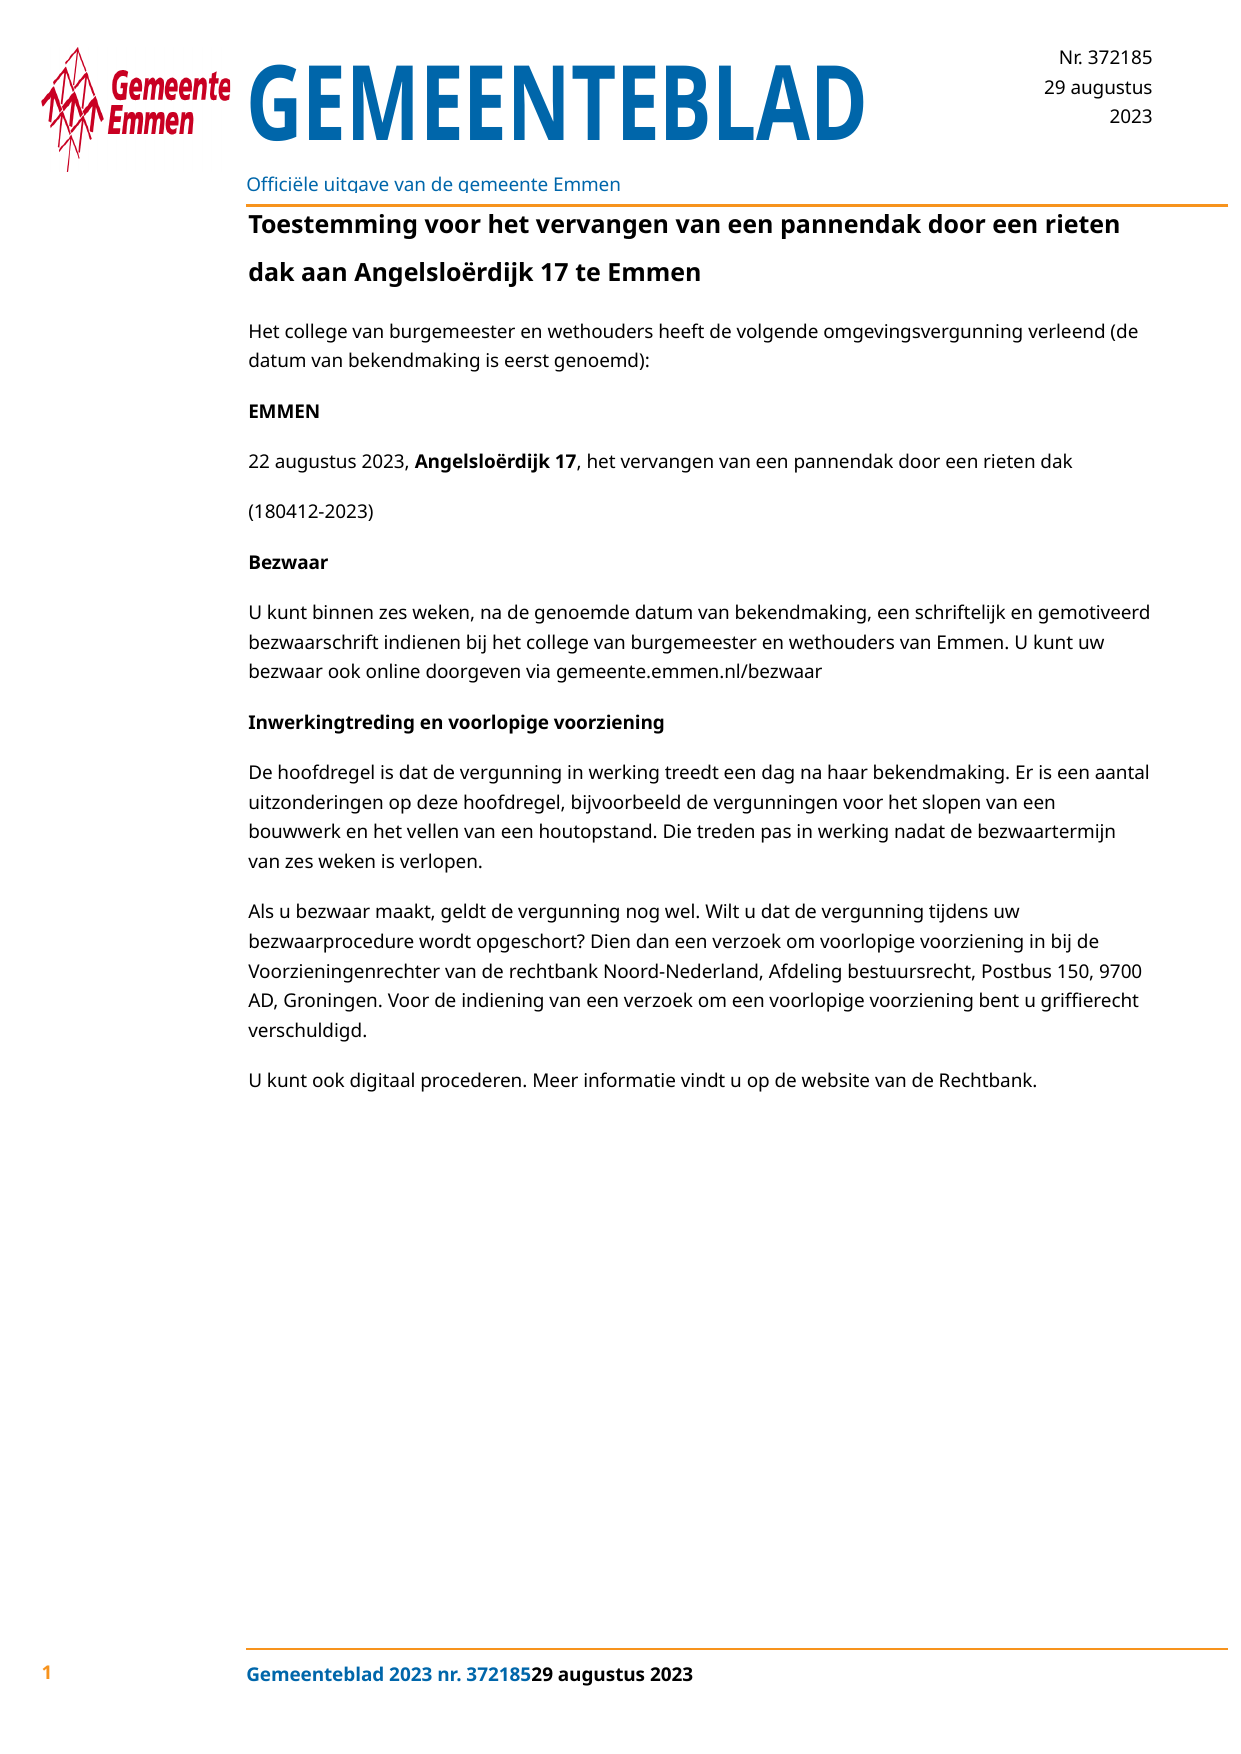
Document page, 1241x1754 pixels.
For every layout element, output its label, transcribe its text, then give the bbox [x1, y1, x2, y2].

text Inwerkingtreding en voorlopige voorziening [248, 709, 1152, 735]
text 22 augustus 2023, Angelsloërdijk 17, het vervangen van een pannendak door een rieten dak [248, 448, 1152, 474]
text U kunt ook digitaal procederen. Meer informatie vindt u op de website van de Rechtbank. [248, 1067, 1152, 1093]
text U kunt binnen zes weken, na de genoemde datum van bekendmaking, een schriftelijk en gemotiveerd bezwaarschrift indienen bij het college van burgemeester en wethouders van Emmen. U kunt uw bezwaar ook online doorgeven via gemeente.emmen.nl/bezwaar [248, 599, 1152, 684]
text Toestemming voor het vervangen van een pannendak door een rieten dak aan Angelsloërdijk 17 te Emmen [248, 207, 1152, 288]
text EMMEN [248, 398, 1152, 424]
text De hoofdregel is dat de vergunning in werking treedt een dag na haar bekendmaking. Er is een aantal uitzonderingen op deze hoofdregel, bijvoorbeeld de vergunningen voor het slopen van een bouwwerk en het vellen van een houtopstand. Die treden pas in werking nadat de bezwaartermijn van zes weken is verlopen. [248, 759, 1152, 874]
picture [41, 47, 231, 172]
text Het college van burgemeester en wethouders heeft de volgende omgevingsvergunning verleend (de datum van bekendmaking is eerst genoemd): [248, 318, 1152, 373]
text Bezwaar [248, 549, 1152, 575]
text (180412-2023) [248, 499, 1152, 524]
text Als u bezwaar maakt, geldt de vergunning nog wel. Wilt u dat de vergunning tijdens uw bezwaarprocedure wordt opgeschort? Dien dan een verzoek om voorlopige voorziening in bij de Voorzieningenrechter van de rechtbank Noord-Nederland, Afdeling bestuursrecht, Postbus 150, 9700 AD, Groningen. Voor de indiening van een verzoek om een voorlopige voorziening bent u griffierecht verschuldigd. [248, 899, 1152, 1043]
